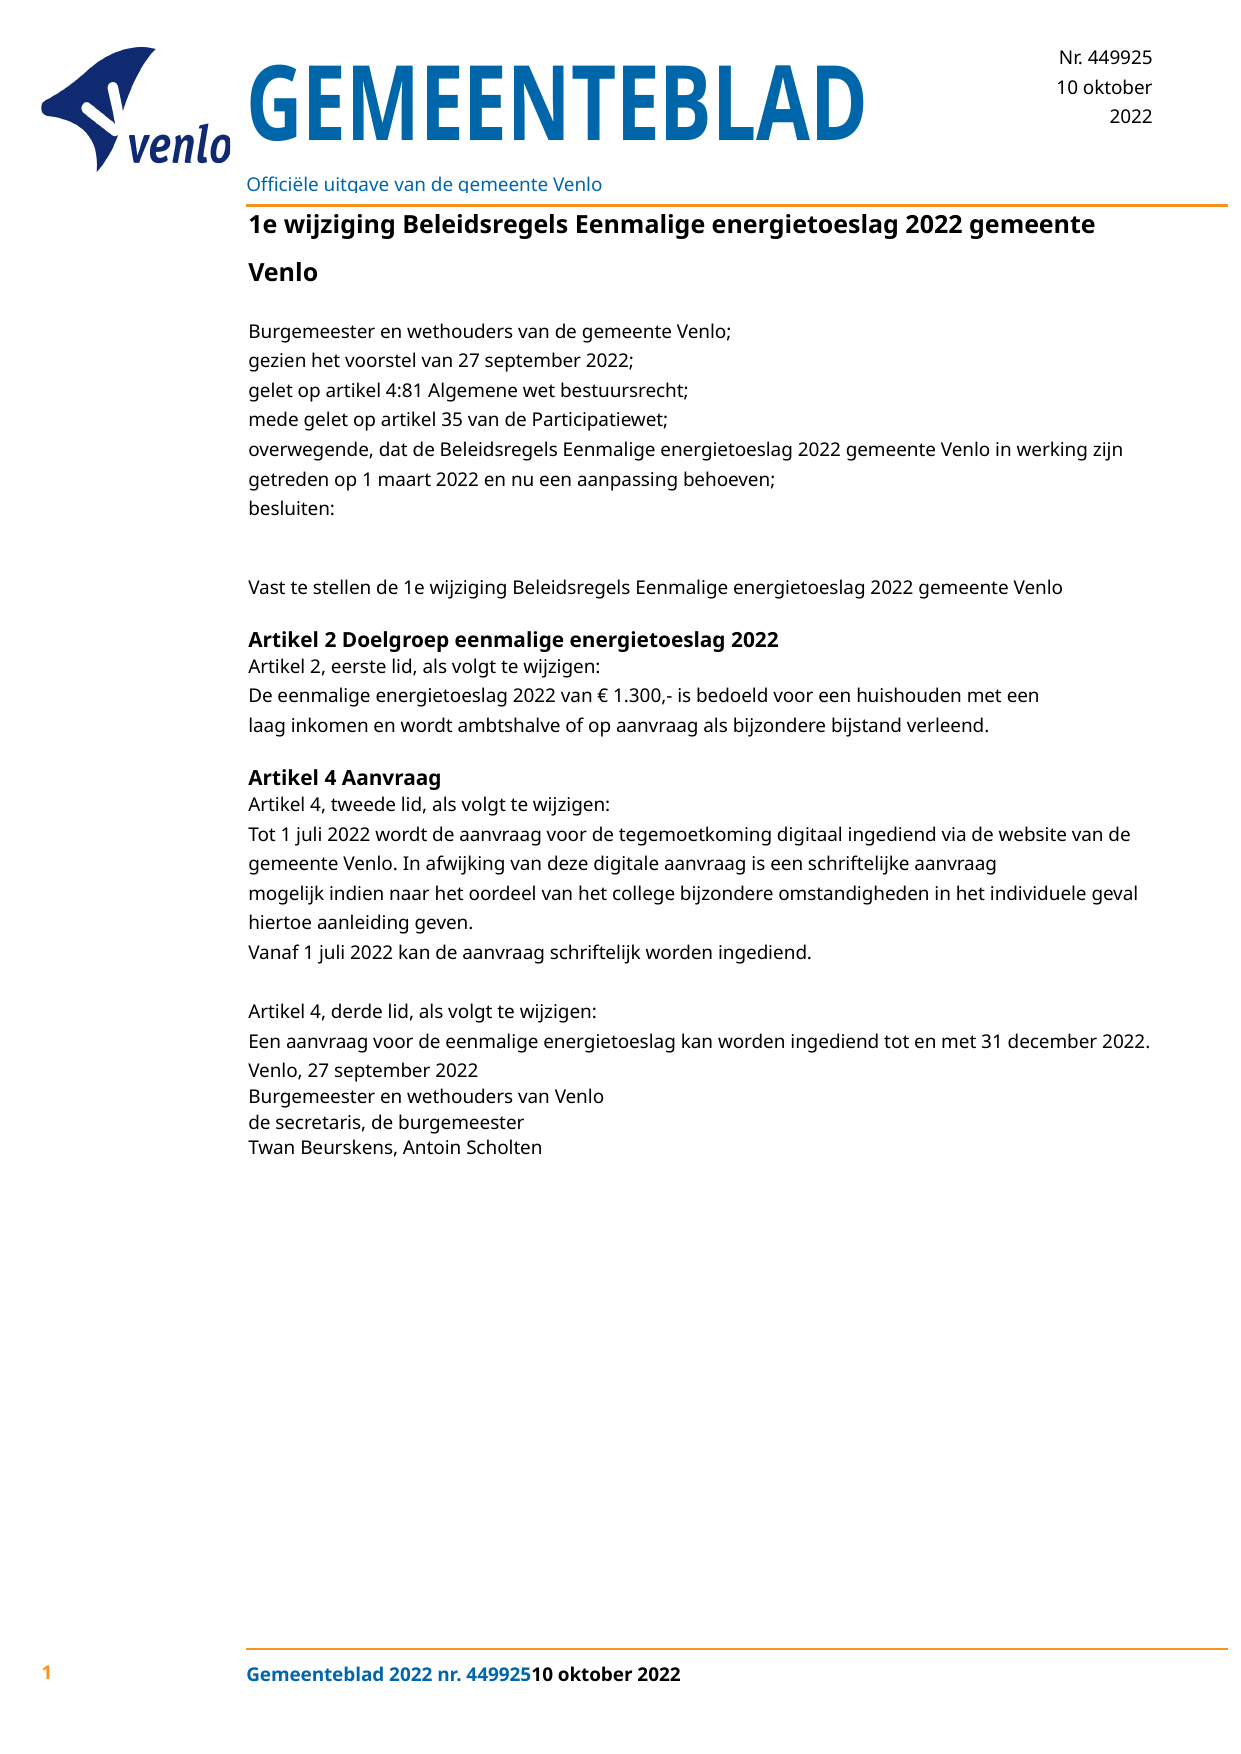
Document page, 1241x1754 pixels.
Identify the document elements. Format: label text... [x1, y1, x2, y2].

text Burgemeester en wethouders van de gemeente Venlo; [248, 318, 1152, 344]
text laag inkomen en wordt ambtshalve of op aanvraag als bijzondere bijstand verleend. [248, 712, 1152, 738]
text De eenmalige energietoeslag 2022 van € 1.300,- is bedoeld voor een huishouden met een [248, 683, 1152, 708]
text Artikel 2, eerste lid, als volgt te wijzigen: [248, 653, 1152, 679]
text Artikel 4, tweede lid, als volgt te wijzigen: [248, 791, 1152, 817]
text Twan Beurskens, Antoin Scholten [248, 1134, 1152, 1160]
text besluiten: [248, 495, 1152, 521]
text Een aanvraag voor de eenmalige energietoeslag kan worden ingediend tot en met 31 december 2022. [248, 1028, 1152, 1053]
text mede gelet op artikel 35 van de Participatiewet; [248, 407, 1152, 432]
text Artikel 4, derde lid, als volgt te wijzigen: [248, 998, 1152, 1024]
text Vast te stellen de 1e wijziging Beleidsregels Eenmalige energietoeslag 2022 gemeente Venlo [248, 574, 1152, 600]
text mogelijk indien naar het oordeel van het college bijzondere omstandigheden in het individuele geval hiertoe aanleiding geven. [248, 880, 1152, 935]
text overwegende, dat de Beleidsregels Eenmalige energietoeslag 2022 gemeente Venlo in werking zijn getreden op 1 maart 2022 en nu een aanpassing behoeven; [248, 436, 1152, 492]
text Tot 1 juli 2022 wordt de aanvraag voor de tegemoetkoming digitaal ingediend via de website van de gemeente Venlo. In afwijking van deze digitale aanvraag is een schriftelijke aanvraag [248, 821, 1152, 876]
text Artikel 2 Doelgroep eenmalige energietoeslag 2022 [248, 625, 1152, 653]
text gezien het voorstel van 27 september 2022; [248, 347, 1152, 373]
text Artikel 4 Aanvraag [248, 763, 1152, 791]
text de secretaris, de burgemeester [248, 1109, 1152, 1134]
text Venlo, 27 september 2022 [248, 1057, 1152, 1083]
picture [41, 47, 231, 172]
text gelet op artikel 4:81 Algemene wet bestuursrecht; [248, 377, 1152, 403]
text Burgemeester en wethouders van Venlo [248, 1083, 1152, 1109]
text Vanaf 1 juli 2022 kan de aanvraag schriftelijk worden ingediend. [248, 939, 1152, 965]
text 1e wijziging Beleidsregels Eenmalige energietoeslag 2022 gemeente Venlo [248, 207, 1152, 288]
